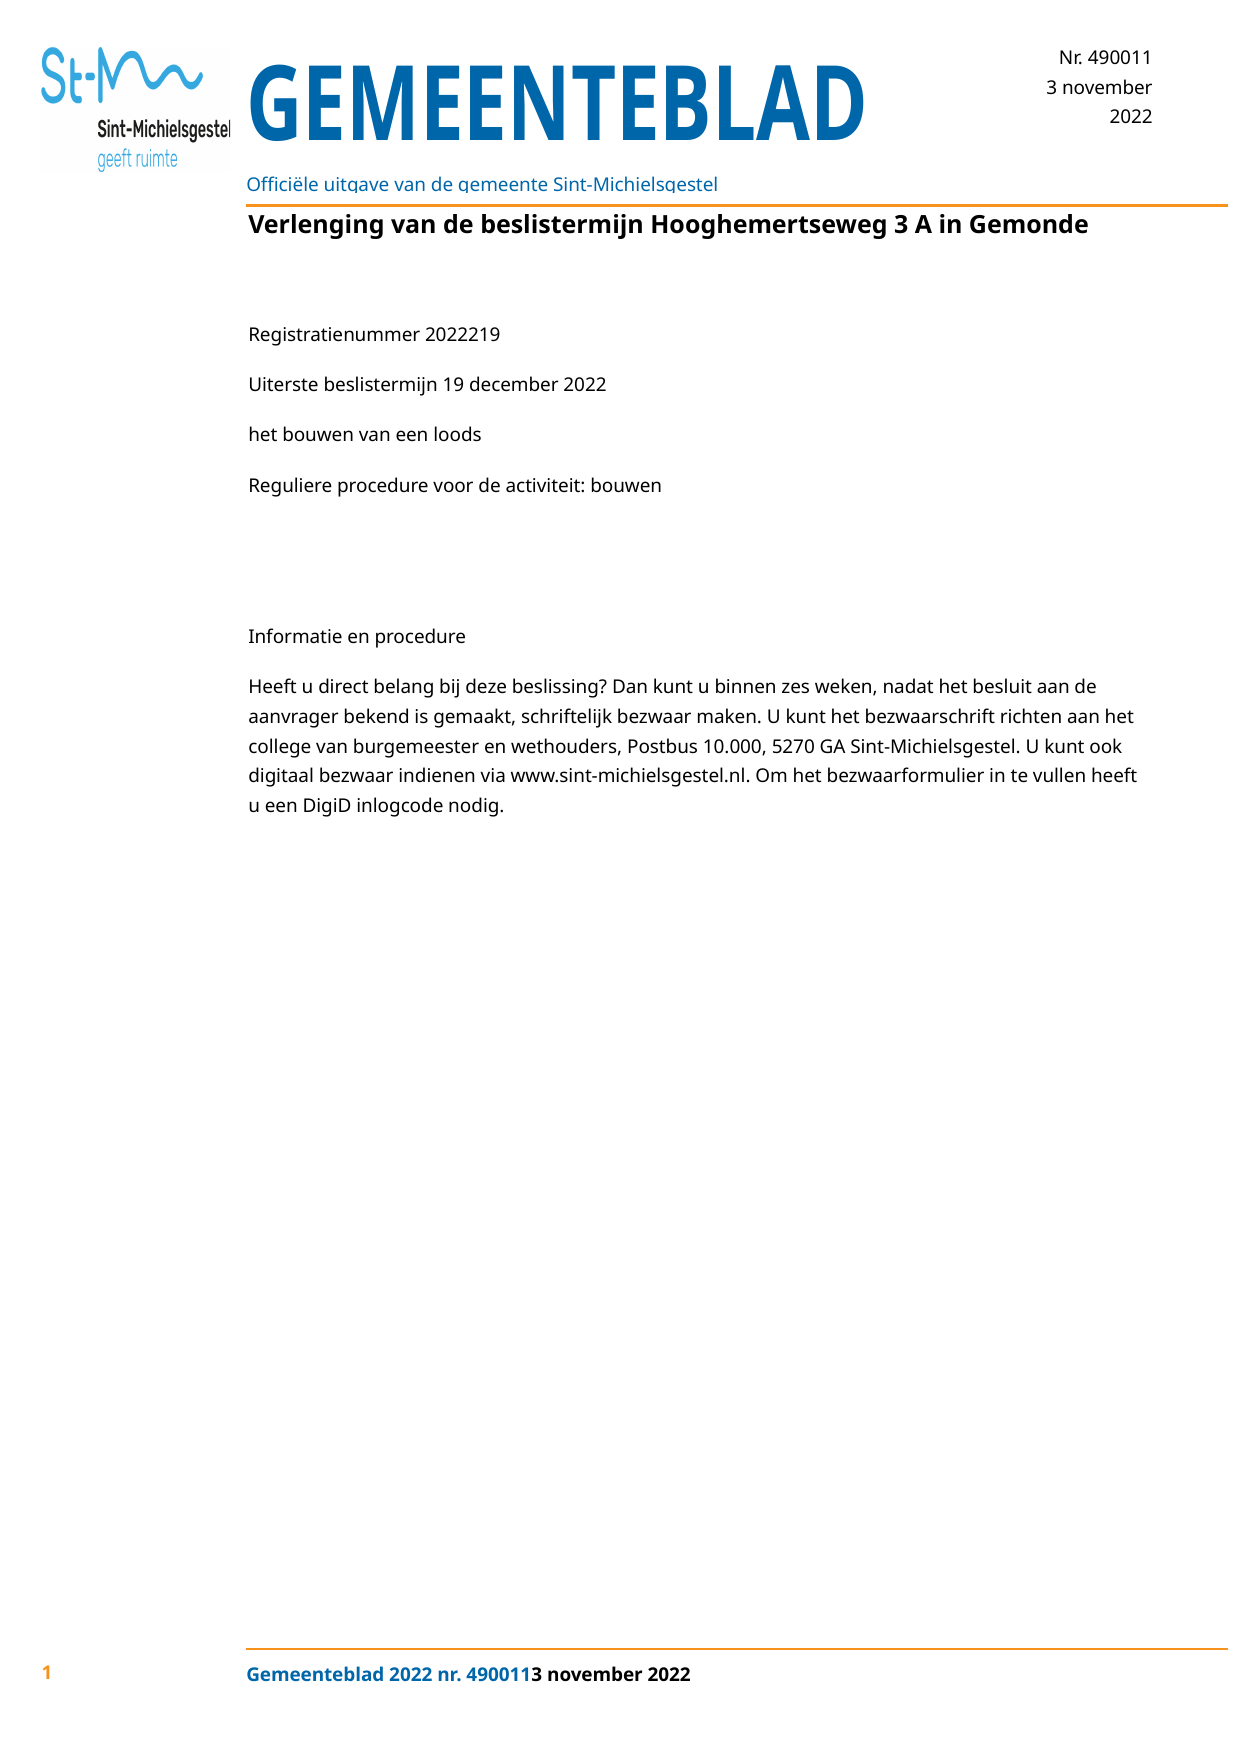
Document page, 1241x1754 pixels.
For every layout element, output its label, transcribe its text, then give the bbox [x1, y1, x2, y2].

picture [41, 47, 231, 172]
text Uiterste beslistermijn 19 december 2022 [248, 371, 1152, 397]
text het bouwen van een loods [248, 422, 1152, 447]
text Reguliere procedure voor de activiteit: bouwen [248, 472, 1152, 498]
text Heeft u direct belang bij deze beslissing? Dan kunt u binnen zes weken, nadat het besluit aan de aanvrager bekend is gemaakt, schriftelijk bezwaar maken. U kunt het bezwaarschrift richten aan het college van burgemeester en wethouders, Postbus 10.000, 5270 GA Sint-Michielsgestel. U kunt ook digitaal bezwaar indienen via www.sint-michielsgestel.nl. Om het bezwaarformulier in te vullen heeft u een DigiD inlogcode nodig. [248, 674, 1152, 818]
text Verlenging van de beslistermijn Hooghemertseweg 3 A in Gemonde [248, 207, 1152, 241]
text Informatie en procedure [248, 623, 1152, 649]
text Registratienummer 2022219 [248, 321, 1152, 346]
